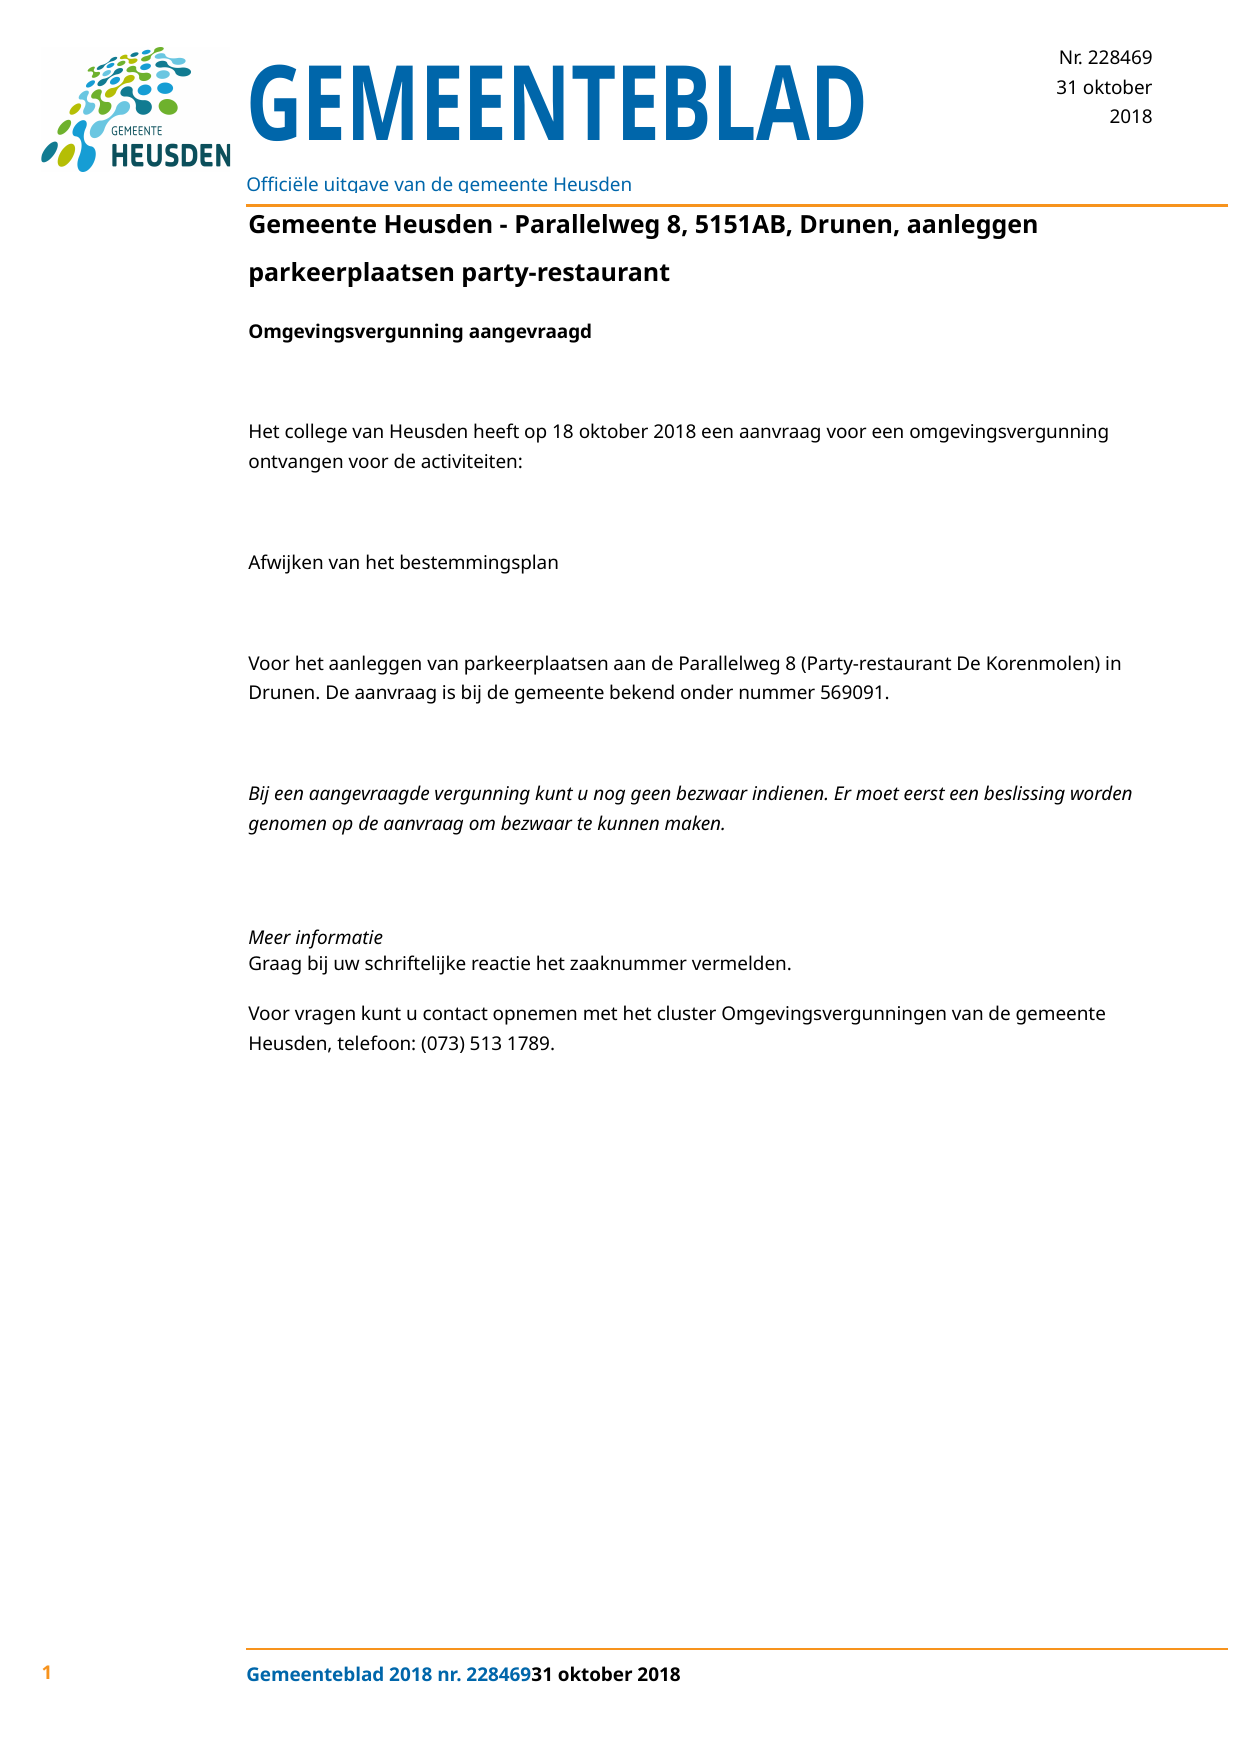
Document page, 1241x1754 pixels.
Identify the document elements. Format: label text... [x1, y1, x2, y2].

text Het college van Heusden heeft op 18 oktober 2018 een aanvraag voor een omgevingsvergunning ontvangen voor de activiteiten: [248, 419, 1152, 474]
text Gemeente Heusden - Parallelweg 8, 5151AB, Drunen, aanleggen parkeerplaatsen party-restaurant [248, 207, 1152, 288]
text Graag bij uw schriftelijke reactie het zaaknummer vermelden. [248, 950, 1152, 976]
text Voor vragen kunt u contact opnemen met het cluster Omgevingsvergunningen van de gemeente Heusden, telefoon: (073) 513 1789. [248, 1001, 1152, 1056]
text Meer informatie [248, 924, 1152, 950]
text Omgevingsvergunning aangevraagd [248, 318, 1152, 344]
text Afwijken van het bestemmingsplan [248, 549, 1152, 575]
picture [41, 47, 231, 172]
text Bij een aangevraagde vergunning kunt u nog geen bezwaar indienen. Er moet eerst een beslissing worden genomen op de aanvraag om bezwaar te kunnen maken. [248, 780, 1152, 836]
text Voor het aanleggen van parkeerplaatsen aan de Parallelweg 8 (Party-restaurant De Korenmolen) in Drunen. De aanvraag is bij de gemeente bekend onder nummer 569091. [248, 650, 1152, 705]
